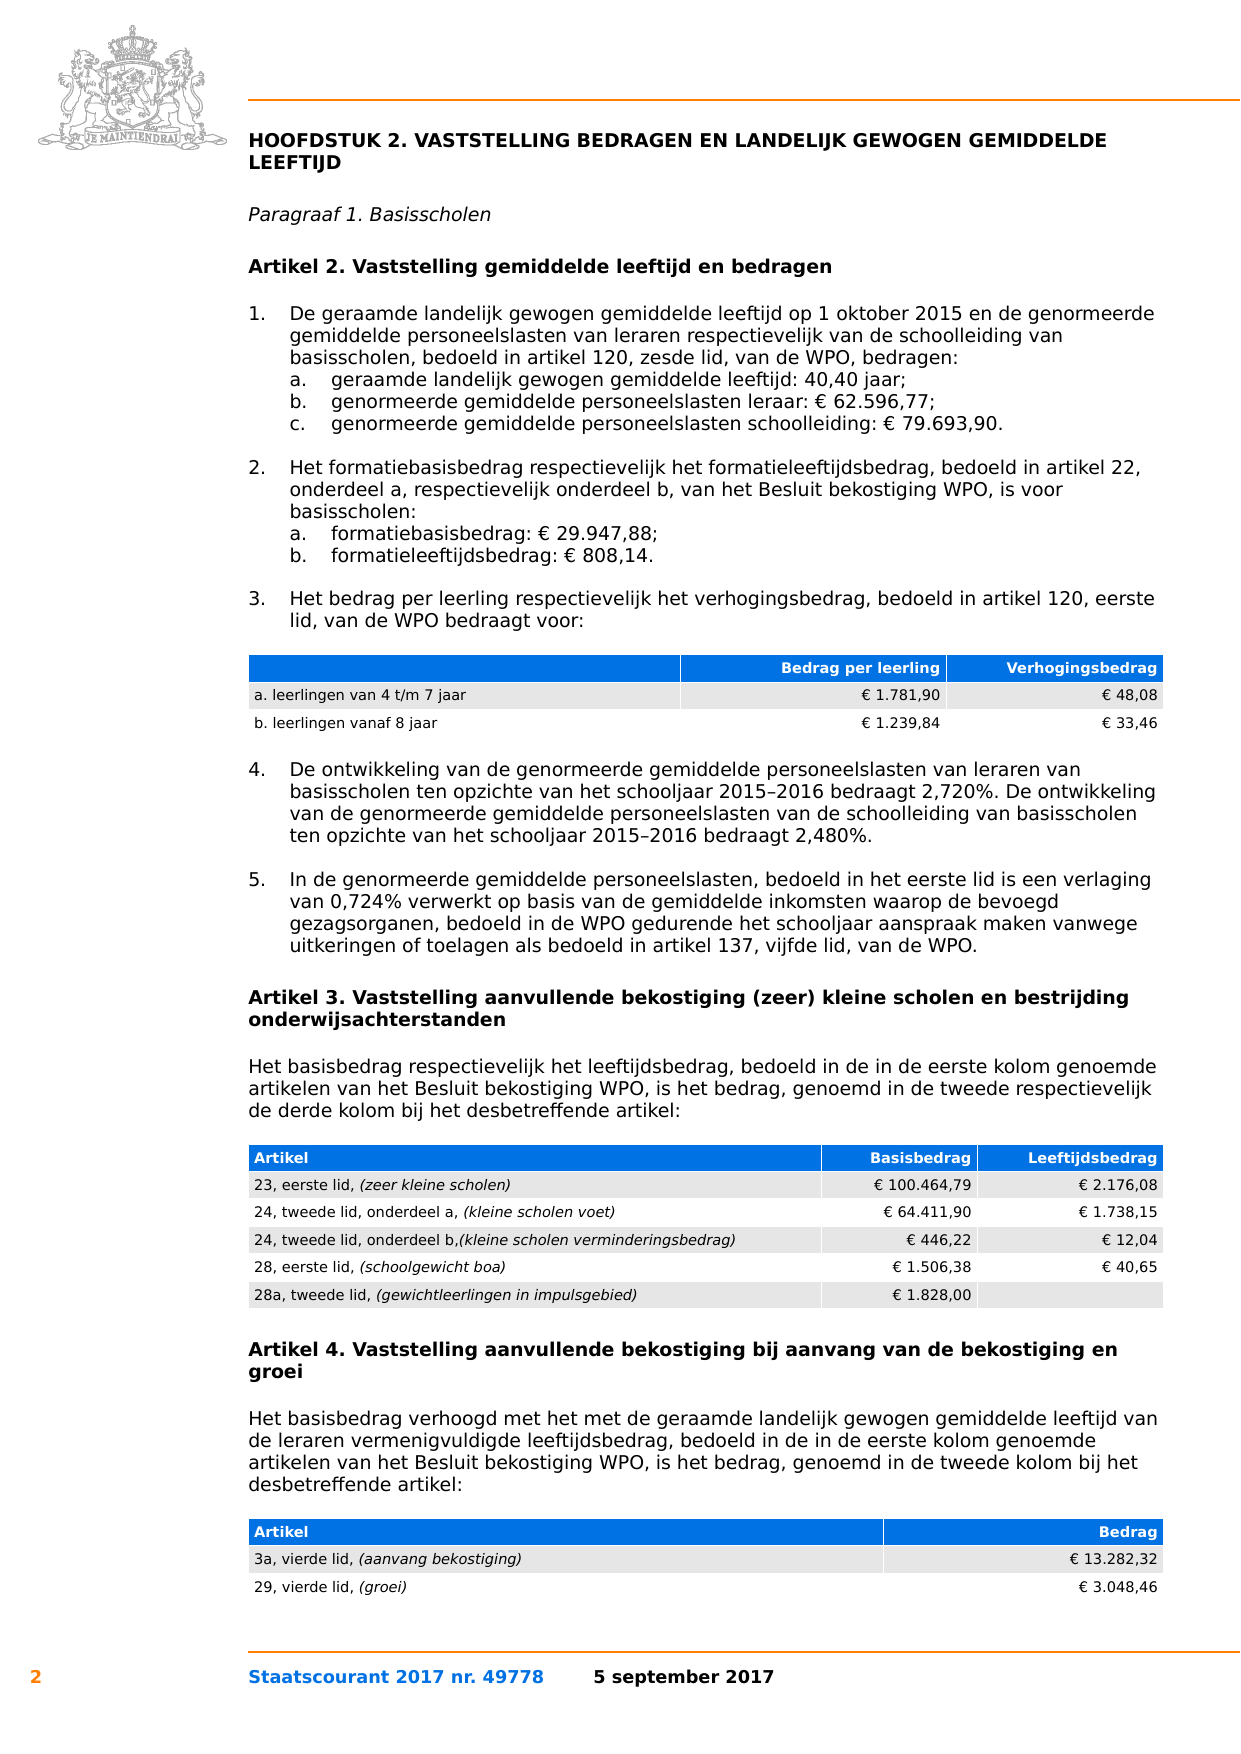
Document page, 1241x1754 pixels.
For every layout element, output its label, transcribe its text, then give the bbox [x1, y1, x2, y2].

table_cell € 100.464,79 [822, 1172, 977, 1198]
table_cell € 2.176,08 [978, 1172, 1163, 1198]
table_cell 24, tweede lid, onderdeel b,(kleine scholen verminderingsbedrag) [249, 1227, 821, 1253]
table_cell € 48,08 [947, 683, 1163, 709]
table_header [249, 655, 680, 682]
table_cell € 1.239,84 [681, 710, 946, 736]
subtitle HOOFDSTUK 2. VASTSTELLING BEDRAGEN EN LANDELIJK GEWOGEN GEMIDDELDE LEEFTIJD [248, 130, 1163, 174]
subtitle Artikel 4. Vaststelling aanvullende bekostiging bij aanvang van de bekostiging en groei [248, 1339, 1163, 1383]
table_cell € 1.506,38 [822, 1254, 977, 1281]
table_cell 24, tweede lid, onderdeel a, (kleine scholen voet) [249, 1200, 821, 1226]
text b. genormeerde gemiddelde personeelslasten leraar: € 62.596,77; [289, 391, 1163, 413]
subtitle Paragraaf 1. Basisscholen [248, 204, 1163, 226]
table_cell € 446,22 [822, 1227, 977, 1253]
text c. genormeerde gemiddelde personeelslasten schoolleiding: € 79.693,90. [289, 413, 1163, 435]
table_header Bedrag per leerling [681, 655, 946, 682]
table_header Leeftijdsbedrag [978, 1145, 1163, 1171]
text 1. De geraamde landelijk gewogen gemiddelde leeftijd op 1 oktober 2015 en de genormeerde gemiddelde personeelslasten van leraren respectievelijk van de schoolleiding van basisscholen, bedoeld in artikel 120, zesde lid, van de WPO, bedragen: [248, 303, 1163, 369]
table_cell 23, eerste lid, (zeer kleine scholen) [249, 1172, 821, 1198]
text Het basisbedrag verhoogd met het met de geraamde landelijk gewogen gemiddelde leeftijd van de leraren vermenigvuldigde leeftijdsbedrag, bedoeld in de in de eerste kolom genoemde artikelen van het Besluit bekostiging WPO, is het bedrag, genoemd in de tweede kolom bij het desbetreffende artikel: [248, 1408, 1163, 1496]
table_cell 3a, vierde lid, (aanvang bekostiging) [249, 1546, 883, 1573]
table_header Artikel [249, 1519, 883, 1545]
text Het basisbedrag respectievelijk het leeftijdsbedrag, bedoeld in de in de eerste kolom genoemde artikelen van het Besluit bekostiging WPO, is het bedrag, genoemd in de tweede respectievelijk de derde kolom bij het desbetreffende artikel: [248, 1056, 1163, 1122]
table_header Bedrag [884, 1519, 1163, 1545]
text 4. De ontwikkeling van de genormeerde gemiddelde personeelslasten van leraren van basisscholen ten opzichte van het schooljaar 2015–2016 bedraagt 2,720%. De ontwikkeling van de genormeerde gemiddelde personeelslasten van de schoolleiding van basisscholen ten opzichte van het schooljaar 2015–2016 bedraagt 2,480%. [248, 759, 1163, 847]
table_cell € 3.048,46 [884, 1574, 1163, 1600]
table_cell € 12,04 [978, 1227, 1163, 1253]
table_cell € 40,65 [978, 1254, 1163, 1281]
table_cell € 64.411,90 [822, 1200, 977, 1226]
table_cell € 1.828,00 [822, 1282, 977, 1308]
table_cell b. leerlingen vanaf 8 jaar [249, 710, 680, 736]
table_header Basisbedrag [822, 1145, 977, 1171]
table_cell 28, eerste lid, (schoolgewicht boa) [249, 1254, 821, 1281]
table_cell € 13.282,32 [884, 1546, 1163, 1573]
text b. formatieleeftijdsbedrag: € 808,14. [289, 544, 1163, 566]
text a. geraamde landelijk gewogen gemiddelde leeftijd: 40,40 jaar; [289, 369, 1163, 391]
table_cell € 1.781,90 [681, 683, 946, 709]
text 2. Het formatiebasisbedrag respectievelijk het formatieleeftijdsbedrag, bedoeld in artikel 22, onderdeel a, respectievelijk onderdeel b, van het Besluit bekostiging WPO, is voor basisscholen: [248, 457, 1163, 522]
table_cell € 33,46 [947, 710, 1163, 736]
table_cell 29, vierde lid, (groei) [249, 1574, 883, 1600]
table_cell a. leerlingen van 4 t/m 7 jaar [249, 683, 680, 709]
table_cell [978, 1282, 1163, 1308]
table_cell € 1.738,15 [978, 1200, 1163, 1226]
table_cell 28a, tweede lid, (gewichtleerlingen in impulsgebied) [249, 1282, 821, 1308]
subtitle Artikel 2. Vaststelling gemiddelde leeftijd en bedragen [248, 256, 1163, 278]
text 5. In de genormeerde gemiddelde personeelslasten, bedoeld in het eerste lid is een verlaging van 0,724% verwerkt op basis van de gemiddelde inkomsten waarop de bevoegd gezagsorganen, bedoeld in de WPO gedurende het schooljaar aanspraak maken vanwege uitkeringen of toelagen als bedoeld in artikel 137, vijfde lid, van de WPO. [248, 869, 1163, 957]
table_header Verhogingsbedrag [947, 655, 1163, 682]
table_header Artikel [249, 1145, 821, 1171]
text 3. Het bedrag per leerling respectievelijk het verhogingsbedrag, bedoeld in artikel 120, eerste lid, van de WPO bedraagt voor: [248, 588, 1163, 632]
picture [38, 25, 227, 150]
text a. formatiebasisbedrag: € 29.947,88; [289, 522, 1163, 544]
subtitle Artikel 3. Vaststelling aanvullende bekostiging (zeer) kleine scholen en bestrijding onderwijsachterstanden [248, 987, 1163, 1031]
